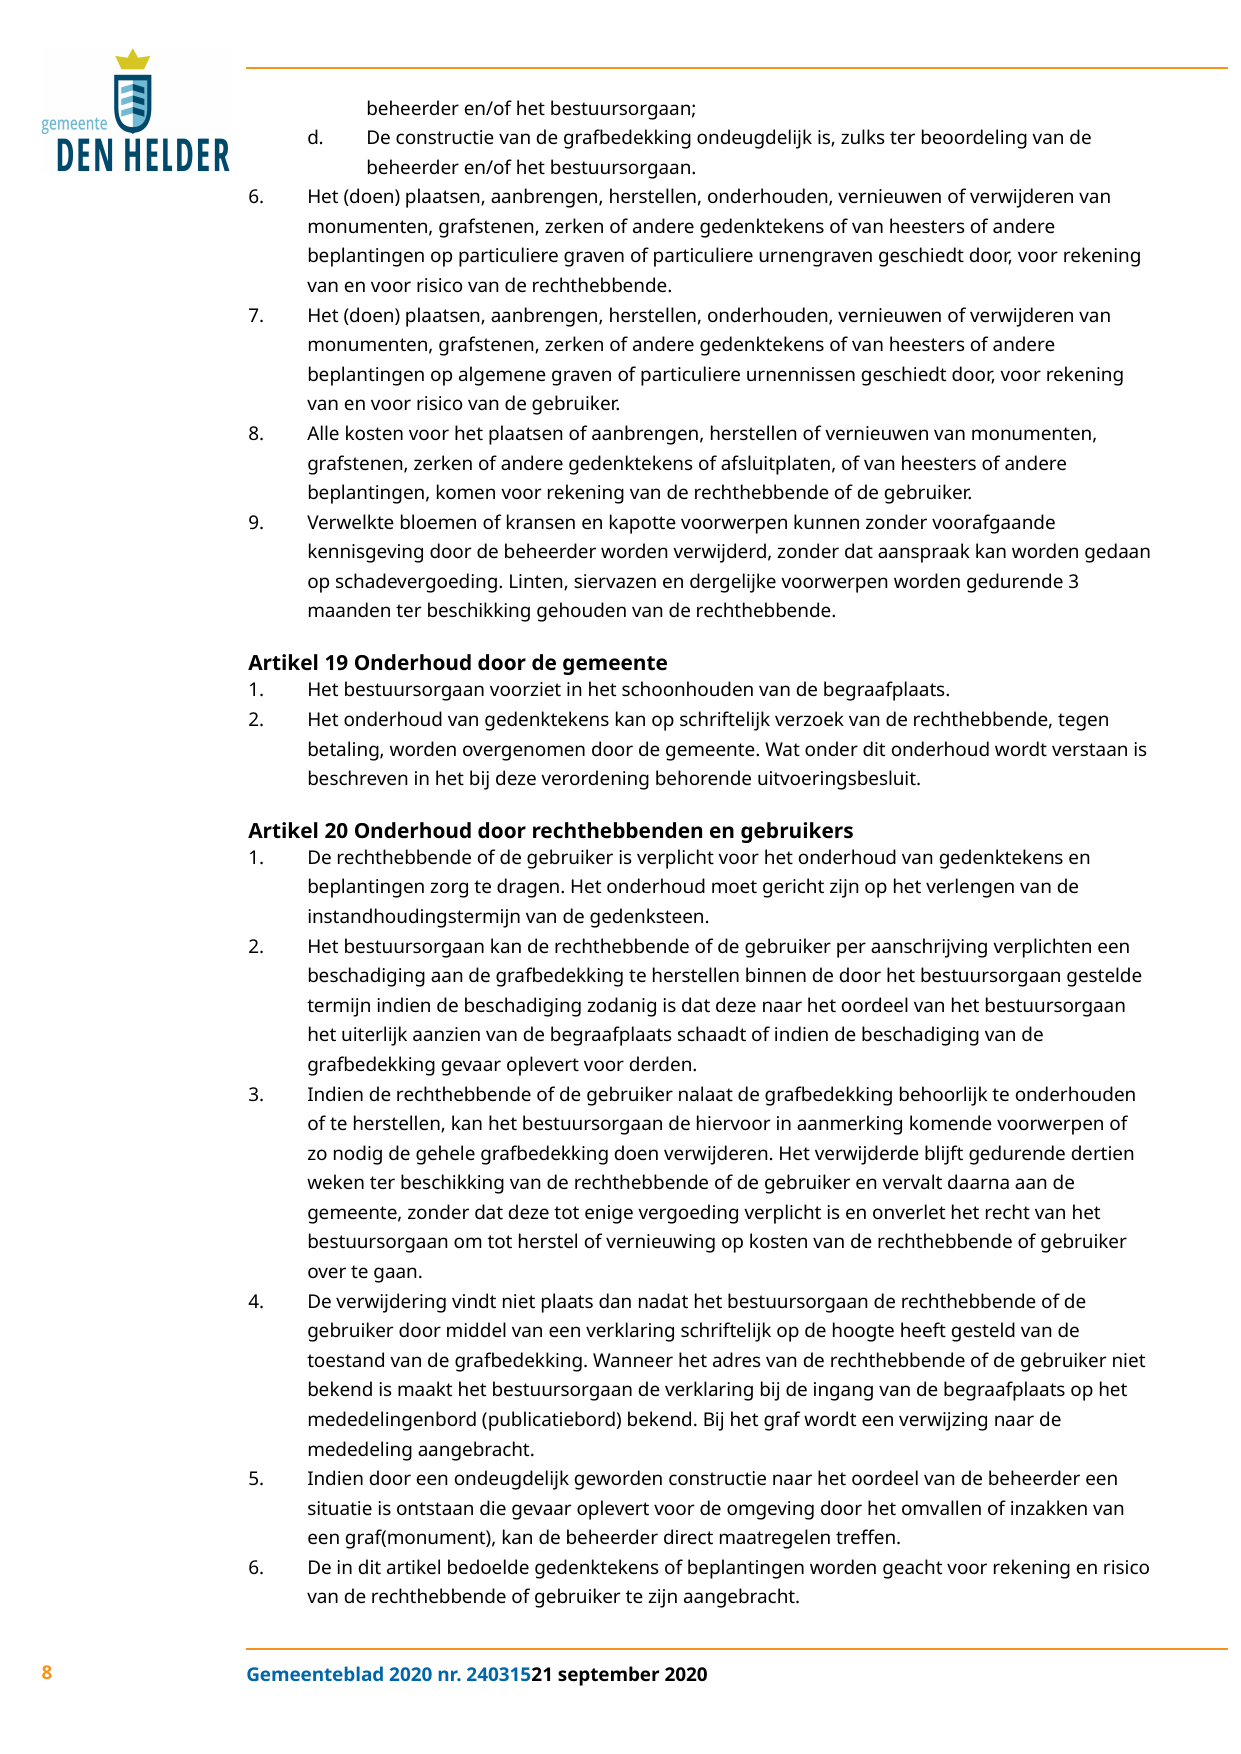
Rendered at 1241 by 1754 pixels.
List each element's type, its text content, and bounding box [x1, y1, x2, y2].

list Het (doen) plaatsen, aanbrengen, herstellen, onderhouden, vernieuwen of verwijderen van monumenten, grafstenen, zerken of andere gedenktekens of van heesters of andere beplantingen op particuliere graven of particuliere urnengraven geschiedt door, voor rekening van en voor risico van de rechthebbende. [248, 183, 1152, 298]
text Artikel 20 Onderhoud door rechthebbenden en gebruikers [248, 816, 1152, 844]
list Indien de rechthebbende of de gebruiker nalaat de grafbedekking behoorlijk te onderhouden of te herstellen, kan het bestuursorgaan de hiervoor in aanmerking komende voorwerpen of zo nodig de gehele grafbedekking doen verwijderen. Het verwijderde blijft gedurende dertien weken ter beschikking van de rechthebbende of de gebruiker en vervalt daarna aan de gemeente, zonder dat deze tot enige vergoeding verplicht is en onverlet het recht van het bestuursorgaan om tot herstel of vernieuwing op kosten van de rechthebbende of gebruiker over te gaan. [248, 1081, 1152, 1284]
picture [63, 144, 68, 165]
list Verwelkte bloemen of kransen en kapotte voorwerpen kunnen zonder voorafgaande kennisgeving door de beheerder worden verwijderd, zonder dat aanspraak kan worden gedaan op schadevergoeding. Linten, siervazen en dergelijke voorwerpen worden gedurende 3 maanden ter beschikking gehouden van de rechthebbende. [248, 509, 1152, 623]
list Het onderhoud van gedenktekens kan op schriftelijk verzoek van de rechthebbende, tegen betaling, worden overgenomen door de gemeente. Wat onder dit onderhoud wordt verstaan is beschreven in het bij deze verordening behorende uitvoeringsbesluit. [248, 706, 1152, 791]
list beheerder en/of het bestuursorgaan; [307, 95, 1152, 121]
picture [130, 157, 135, 172]
list Alle kosten voor het plaatsen of aanbrengen, herstellen of vernieuwen van monumenten, grafstenen, zerken of andere gedenktekens of afsluitplaten, of van heesters of andere beplantingen, komen voor rekening van de rechthebbende of de gebruiker. [248, 420, 1152, 505]
list Het bestuursorgaan voorziet in het schoonhouden van de begraafplaats. [248, 677, 1152, 702]
picture [182, 144, 187, 165]
list Indien door een ondeugdelijk geworden constructie naar het oordeel van de beheerder een situatie is ontstaan die gevaar oplevert voor de omgeving door het omvallen of inzakken van een graf(monument), kan de beheerder direct maatregelen treffen. [248, 1465, 1152, 1550]
picture [220, 160, 224, 172]
list De verwijdering vindt niet plaats dan nadat het bestuursorgaan de rechthebbende of de gebruiker door middel van een verklaring schriftelijk op de hoogte heeft gesteld van de toestand van de grafbedekking. Wanneer het adres van de rechthebbende of de gebruiker niet bekend is maakt het bestuursorgaan de verklaring bij de ingang van de begraafplaats op het mededelingenbord (publicatiebord) bekend. Bij het graf wordt een verwijzing naar de mededeling aangebracht. [248, 1288, 1152, 1462]
list De rechthebbende of de gebruiker is verplicht voor het onderhoud van gedenktekens en beplantingen zorg te dragen. Het onderhoud moet gericht zijn op het verlengen van de instandhoudingstermijn van de gedenksteen. [248, 844, 1152, 929]
list De constructie van de grafbedekking ondeugdelijk is, zulks ter beoordeling van de beheerder en/of het bestuursorgaan. [307, 124, 1152, 180]
text Artikel 19 Onderhoud door de gemeente [248, 648, 1152, 677]
picture [100, 154, 106, 172]
list Het bestuursorgaan kan de rechthebbende of de gebruiker per aanschrijving verplichten een beschadiging aan de grafbedekking te herstellen binnen de door het bestuursorgaan gestelde termijn indien de beschadiging zodanig is dat deze naar het oordeel van het bestuursorgaan het uiterlijk aanzien van de begraafplaats schaadt of indien de beschadiging van de grafbedekking gevaar oplevert voor derden. [248, 933, 1152, 1077]
list De in dit artikel bedoelde gedenktekens of beplantingen worden geacht voor rekening en risico van de rechthebbende of gebruiker te zijn aangebracht. [248, 1554, 1152, 1609]
picture [41, 47, 231, 172]
list Het (doen) plaatsen, aanbrengen, herstellen, onderhouden, vernieuwen of verwijderen van monumenten, grafstenen, zerken of andere gedenktekens of van heesters of andere beplantingen op algemene graven of particuliere urnennissen geschiedt door, voor rekening van en voor risico van de gebruiker. [248, 302, 1152, 416]
